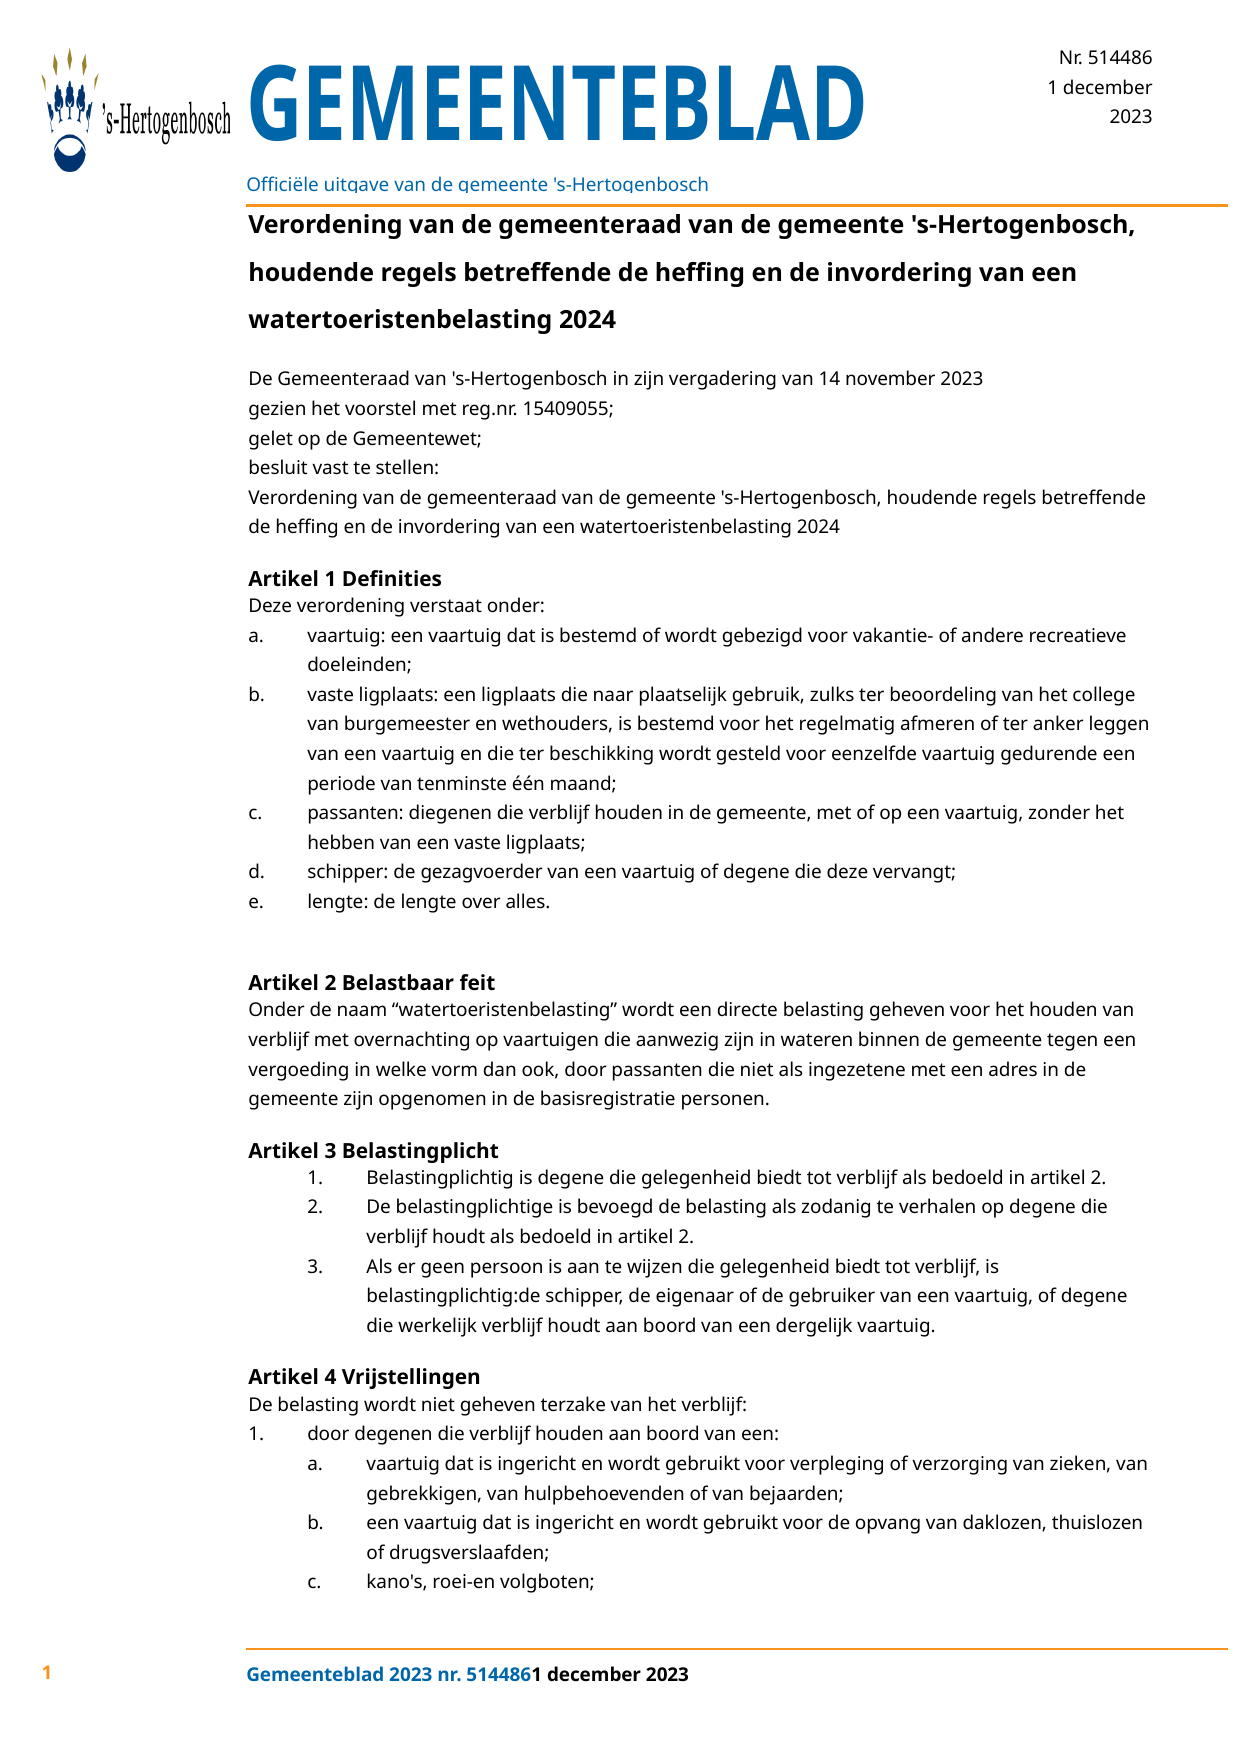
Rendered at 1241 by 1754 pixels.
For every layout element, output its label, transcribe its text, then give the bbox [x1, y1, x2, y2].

list vaartuig: een vaartuig dat is bestemd of wordt gebezigd voor vakantie- of andere recreatieve doeleinden; [248, 622, 1152, 677]
text Artikel 2 Belastbaar feit [248, 968, 1152, 997]
list schipper: de gezagvoerder van een vaartuig of degene die deze vervangt; [248, 858, 1152, 884]
list De belastingplichtige is bevoegd de belasting als zodanig te verhalen op degene die verblijf houdt als bedoeld in artikel 2. [307, 1194, 1152, 1249]
text De Gemeenteraad van 's-Hertogenbosch in zijn vergadering van 14 november 2023 [248, 366, 1152, 391]
list kano's, roei-en volgboten; [307, 1568, 1152, 1594]
text gezien het voorstel met reg.nr. 15409055; [248, 395, 1152, 421]
list vaartuig dat is ingericht en wordt gebruikt voor verpleging of verzorging van zieken, van gebrekkigen, van hulpbehoevenden of van bejaarden; [307, 1450, 1152, 1505]
text besluit vast te stellen: [248, 454, 1152, 480]
list een vaartuig dat is ingericht en wordt gebruikt voor de opvang van daklozen, thuislozen of drugsverslaafden; [307, 1509, 1152, 1564]
text gelet op de Gemeentewet; [248, 425, 1152, 450]
text Deze verordening verstaat onder: [248, 592, 1152, 618]
text Onder de naam “watertoeristenbelasting” wordt een directe belasting geheven voor het houden van verblijf met overnachting op vaartuigen die aanwezig zijn in wateren binnen de gemeente tegen een vergoeding in welke vorm dan ook, door passanten die niet als ingezetene met een adres in de gemeente zijn opgenomen in de basisregistratie personen. [248, 997, 1152, 1111]
list vaste ligplaats: een ligplaats die naar plaatselijk gebruik, zulks ter beoordeling van het college van burgemeester en wethouders, is bestemd voor het regelmatig afmeren of ter anker leggen van een vaartuig en die ter beschikking wordt gesteld voor eenzelfde vaartuig gedurende een periode van tenminste één maand; [248, 681, 1152, 796]
list lengte: de lengte over alles. [248, 888, 1152, 914]
text Artikel 4 Vrijstellingen [248, 1362, 1152, 1391]
list passanten: diegenen die verblijf houden in de gemeente, met of op een vaartuig, zonder het hebben van een vaste ligplaats; [248, 799, 1152, 855]
text De belasting wordt niet geheven terzake van het verblijf: [248, 1391, 1152, 1417]
text Verordening van de gemeenteraad van de gemeente 's-Hertogenbosch, houdende regels betreffende de heffing en de invordering van een watertoeristenbelasting 2024 [248, 207, 1152, 336]
text Artikel 3 Belastingplicht [248, 1136, 1152, 1164]
list Belastingplichtig is degene die gelegenheid biedt tot verblijf als bedoeld in artikel 2. [307, 1164, 1152, 1190]
picture [41, 47, 231, 172]
list Als er geen persoon is aan te wijzen die gelegenheid biedt tot verblijf, is belastingplichtig:de schipper, de eigenaar of de gebruiker van een vaartuig, of degene die werkelijk verblijf houdt aan boord van een dergelijk vaartuig. [307, 1253, 1152, 1338]
list door degenen die verblijf houden aan boord van een: [248, 1421, 1152, 1446]
text Verordening van de gemeenteraad van de gemeente 's-Hertogenbosch, houdende regels betreffende de heffing en de invordering van een watertoeristenbelasting 2024 [248, 484, 1152, 539]
text Artikel 1 Definities [248, 564, 1152, 592]
